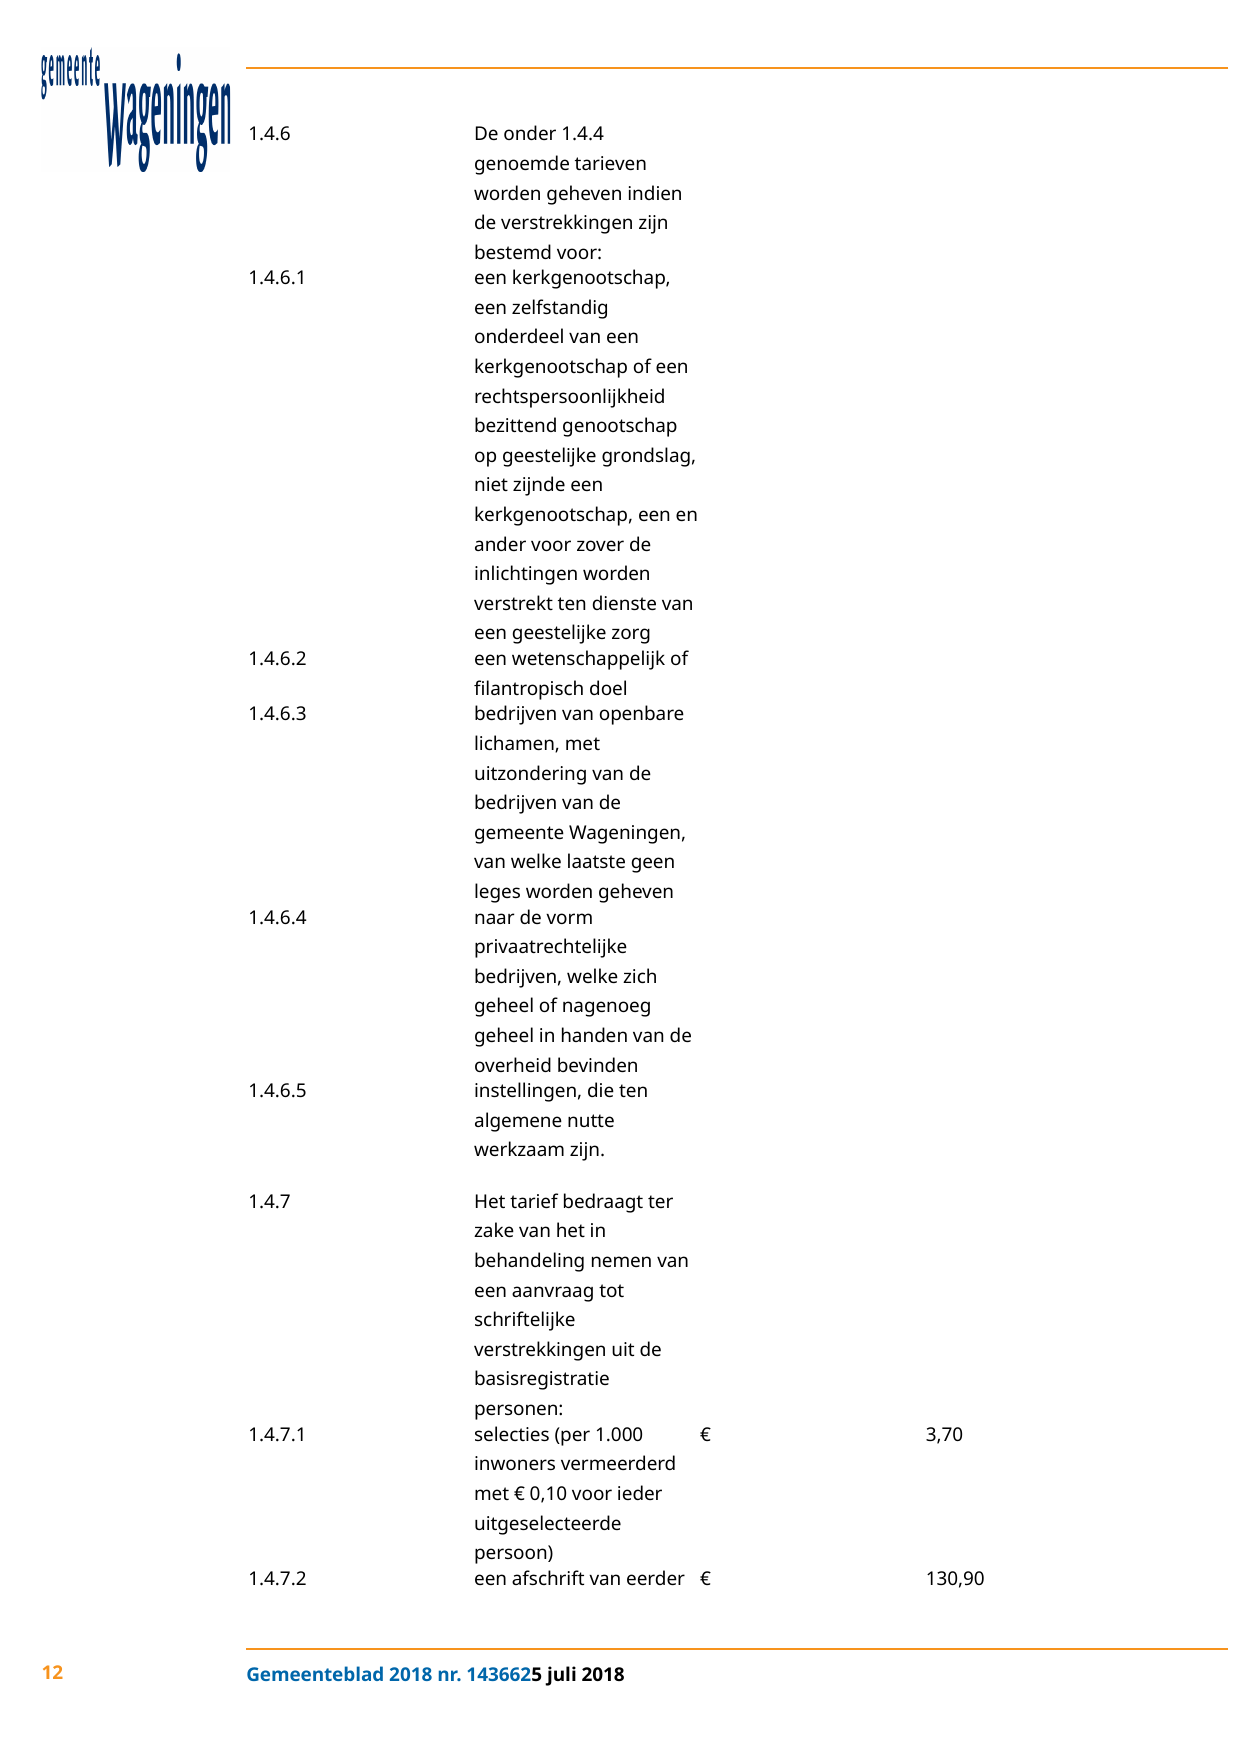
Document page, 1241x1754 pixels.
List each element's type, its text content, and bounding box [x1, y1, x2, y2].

picture [41, 47, 231, 172]
table_cell instellingen, die ten algemene nutte werkzaam zijn. [474, 1078, 700, 1162]
table_cell bedrijven van openbare lichamen, met uitzondering van de bedrijven van de gemeente Wageningen, van welke laatste geen leges worden geheven [474, 701, 700, 904]
table_cell een kerkgenootschap, een zelfstandig onderdeel van een kerkgenootschap of een rechtspersoonlijkheid bezittend genootschap op geestelijke grondslag, niet zijnde een kerkgenootschap, een en ander voor zover de inlichtingen worden verstrekt ten dienste van een geestelijke zorg [474, 265, 700, 645]
table_cell 1.4.7.2 [248, 1565, 474, 1591]
table_cell [474, 1163, 700, 1188]
table_cell een afschrift van eerder [474, 1565, 700, 1591]
table_cell 1.4.6.3 [248, 701, 474, 904]
table_cell 1.4.6.2 [248, 645, 474, 701]
table_cell een wetenschappelijk of filantropisch doel [474, 645, 700, 701]
table_cell Het tarief bedraagt ter zake van het in behandeling nemen van een aanvraag tot schriftelijke verstrekkingen uit de basisregistratie personen: [474, 1188, 700, 1421]
table_cell [474, 95, 700, 121]
table_cell 1.4.7.1 [248, 1421, 474, 1565]
table_cell selecties (per 1.000 inwoners vermeerderd met € 0,10 voor ieder uitgeselecteerde persoon) [474, 1421, 700, 1565]
table_cell 3,70 [926, 1421, 1152, 1565]
table_cell [248, 1163, 474, 1188]
table_cell 1.4.6.1 [248, 265, 474, 645]
table_cell 1.4.6.4 [248, 904, 474, 1077]
table_cell De onder 1.4.4 genoemde tarieven worden geheven indien de verstrekkingen zijn bestemd voor: [474, 121, 700, 264]
table_cell [926, 1163, 1152, 1188]
table_cell € [700, 1421, 926, 1565]
table_cell 1.4.6.5 [248, 1078, 474, 1162]
table_cell [700, 95, 926, 121]
table_cell 130,90 [926, 1565, 1152, 1591]
table_cell 1.4.6 [248, 121, 474, 264]
table_cell [926, 95, 1152, 121]
table_cell [700, 1163, 926, 1188]
table_cell naar de vorm privaatrechtelijke bedrijven, welke zich geheel of nagenoeg geheel in handen van de overheid bevinden [474, 904, 700, 1077]
table_cell 1.4.7 [248, 1188, 474, 1421]
table_cell € [700, 1565, 926, 1591]
table_cell [248, 95, 474, 121]
